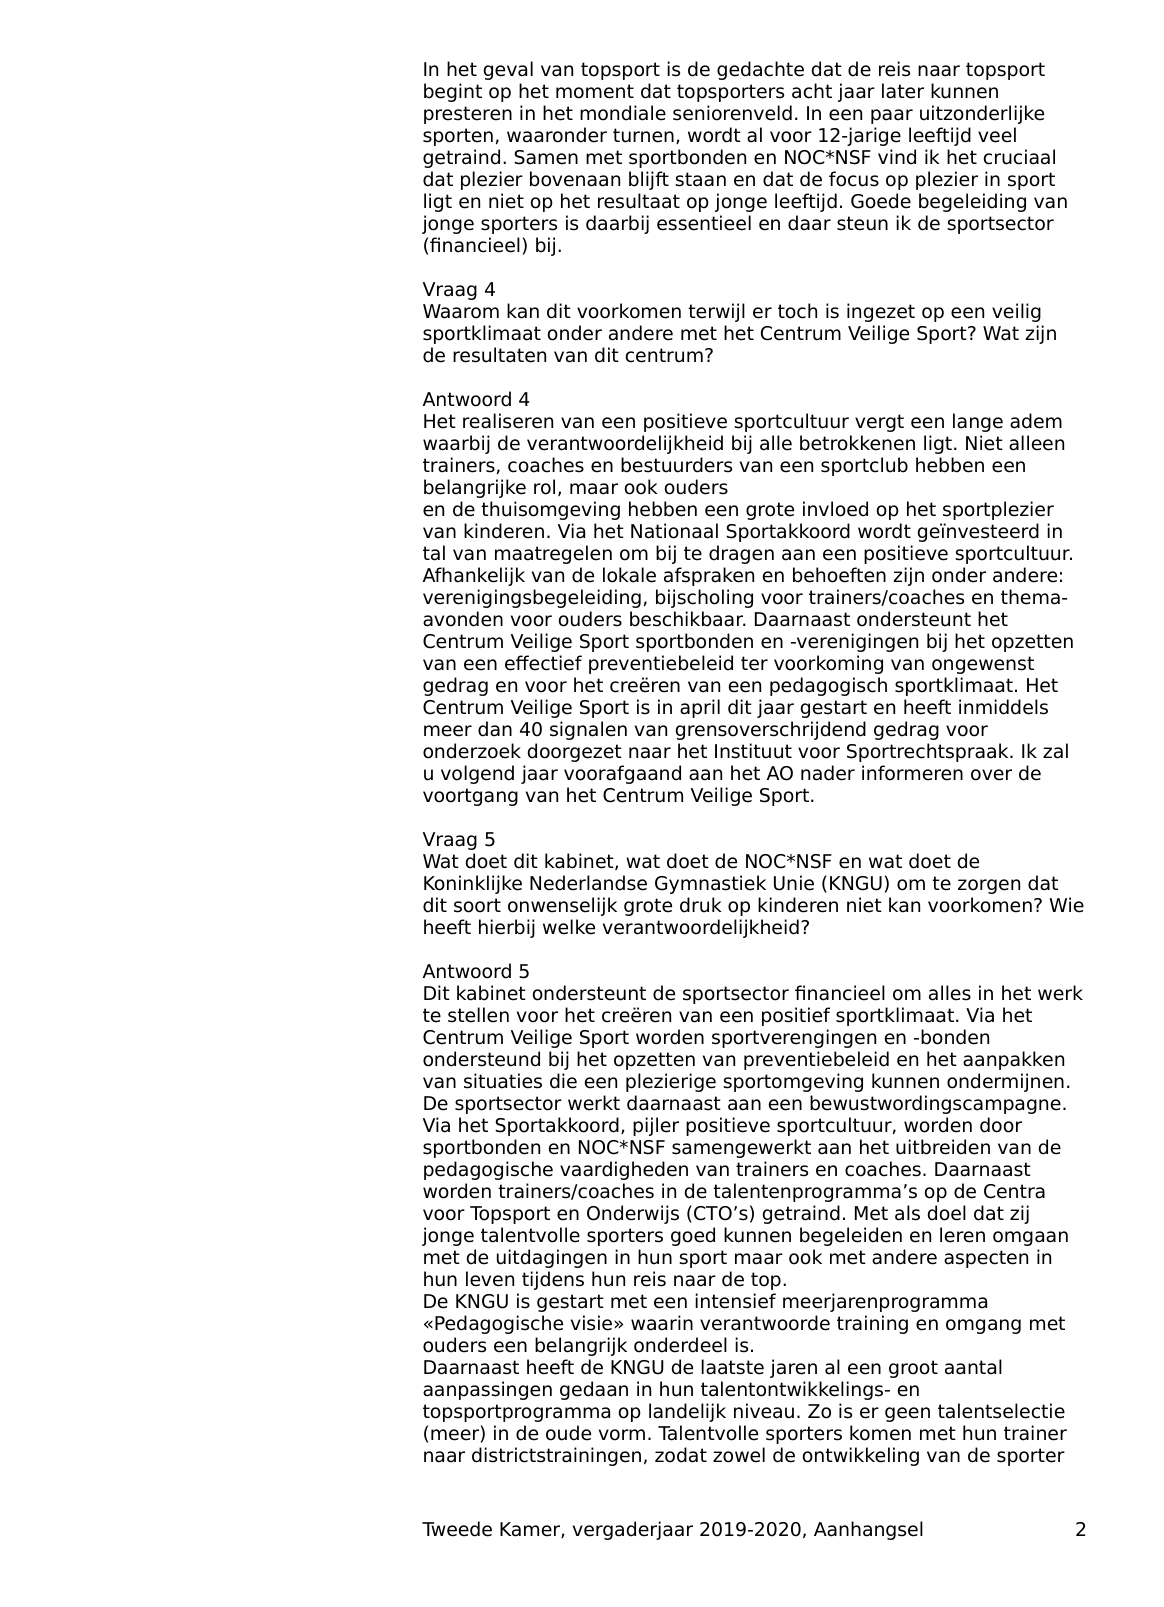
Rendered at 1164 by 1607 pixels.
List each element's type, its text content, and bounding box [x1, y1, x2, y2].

text Waarom kan dit voorkomen terwijl er toch is ingezet op een veilig sportklimaat onder andere met het Centrum Veilige Sport? Wat zijn de resultaten van dit centrum? [422, 301, 1087, 367]
text Vraag 5 [422, 829, 1087, 851]
text en de thuisomgeving hebben een grote invloed op het sportplezier van kinderen. Via het Nationaal Sportakkoord wordt geïnvesteerd in tal van maatregelen om bij te dragen aan een positieve sportcultuur. Afhankelijk van de lokale afspraken en behoeften zijn onder andere: verenigingsbegeleiding, bijscholing voor trainers/coaches en thema-avonden voor ouders beschikbaar. Daarnaast ondersteunt het Centrum Veilige Sport sportbonden en -verenigingen bij het opzetten van een effectief preventiebeleid ter voorkoming van ongewenst gedrag en voor het creëren van een pedagogisch sportklimaat. Het Centrum Veilige Sport is in april dit jaar gestart en heeft inmiddels meer dan 40 signalen van grensoverschrijdend gedrag voor onderzoek doorgezet naar het Instituut voor Sportrechtspraak. Ik zal u volgend jaar voorafgaand aan het AO nader informeren over de voortgang van het Centrum Veilige Sport. [422, 499, 1087, 807]
text Daarnaast heeft de KNGU de laatste jaren al een groot aantal aanpassingen gedaan in hun talentontwikkelings- en topsportprogramma op landelijk niveau. Zo is er geen talentselectie (meer) in de oude vorm. Talentvolle sporters komen met hun trainer naar districtstrainingen, zodat zowel de ontwikkeling van de sporter [422, 1357, 1087, 1467]
text Het realiseren van een positieve sportcultuur vergt een lange adem waarbij de verantwoordelijkheid bij alle betrokkenen ligt. Niet alleen trainers, coaches en bestuurders van een sportclub hebben een belangrijke rol, maar ook ouders [422, 411, 1087, 499]
text Wat doet dit kabinet, wat doet de NOC*NSF en wat doet de Koninklijke Nederlandse Gymnastiek Unie (KNGU) om te zorgen dat dit soort onwenselijk grote druk op kinderen niet kan voorkomen? Wie heeft hierbij welke verantwoordelijkheid? [422, 851, 1087, 939]
text Dit kabinet ondersteunt de sportsector financieel om alles in het werk te stellen voor het creëren van een positief sportklimaat. Via het Centrum Veilige Sport worden sportverengingen en -bonden ondersteund bij het opzetten van preventiebeleid en het aanpakken van situaties die een plezierige sportomgeving kunnen ondermijnen. De sportsector werkt daarnaast aan een bewustwordingscampagne. Via het Sportakkoord, pijler positieve sportcultuur, worden door sportbonden en NOC*NSF samengewerkt aan het uitbreiden van de pedagogische vaardigheden van trainers en coaches. Daarnaast worden trainers/coaches in de talentenprogramma’s op de Centra voor Topsport en Onderwijs (CTO’s) getraind. Met als doel dat zij jonge talentvolle sporters goed kunnen begeleiden en leren omgaan met de uitdagingen in hun sport maar ook met andere aspecten in hun leven tijdens hun reis naar de top. [422, 983, 1087, 1291]
text Antwoord 4 [422, 389, 1087, 411]
text Antwoord 5 [422, 961, 1087, 983]
text In het geval van topsport is de gedachte dat de reis naar topsport begint op het moment dat topsporters acht jaar later kunnen presteren in het mondiale seniorenveld. In een paar uitzonderlijke sporten, waaronder turnen, wordt al voor 12-jarige leeftijd veel getraind. Samen met sportbonden en NOC*NSF vind ik het cruciaal dat plezier bovenaan blijft staan en dat de focus op plezier in sport ligt en niet op het resultaat op jonge leeftijd. Goede begeleiding van jonge sporters is daarbij essentieel en daar steun ik de sportsector (financieel) bij. [422, 59, 1087, 257]
text Vraag 4 [422, 279, 1087, 301]
text De KNGU is gestart met een intensief meerjarenprogramma «Pedagogische visie» waarin verantwoorde training en omgang met ouders een belangrijk onderdeel is. [422, 1291, 1087, 1357]
